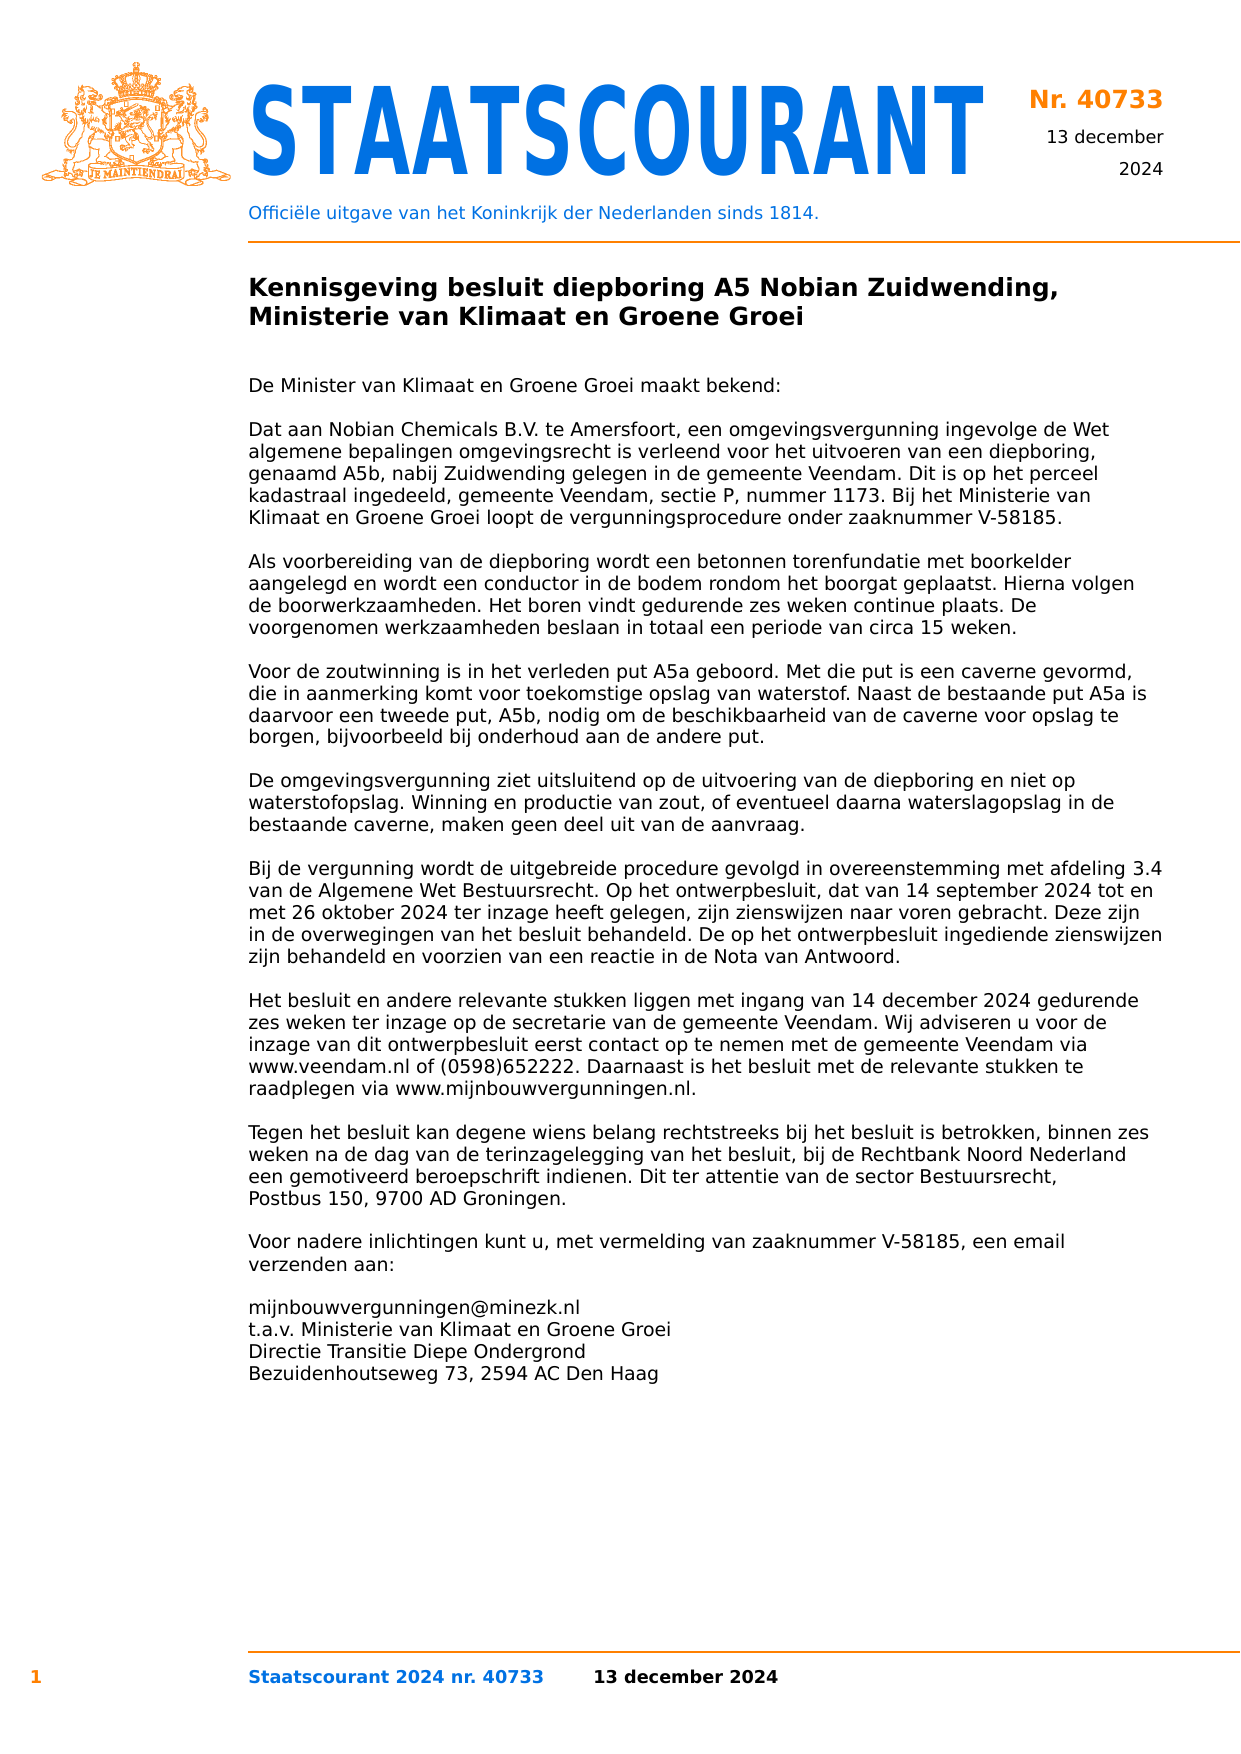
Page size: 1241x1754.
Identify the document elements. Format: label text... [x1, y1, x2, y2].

text Als voorbereiding van de diepboring wordt een betonnen torenfundatie met boorkelder aangelegd en wordt een conductor in de bodem rondom het boorgat geplaatst. Hierna volgen de boorwerkzaamheden. Het boren vindt gedurende zes weken continue plaats. De voorgenomen werkzaamheden beslaan in totaal een periode van circa 15 weken. [248, 551, 1163, 639]
text mijnbouwvergunningen@minezk.nl [248, 1297, 1163, 1319]
text Directie Transitie Diepe Ondergrond [248, 1341, 1163, 1363]
text Het besluit en andere relevante stukken liggen met ingang van 14 december 2024 gedurende zes weken ter inzage op de secretarie van de gemeente Veendam. Wij adviseren u voor de inzage van dit ontwerpbesluit eerst contact op te nemen met de gemeente Veendam via www.veendam.nl of (0598)652222. Daarnaast is het besluit met de relevante stukken te raadplegen via www.mijnbouwvergunningen.nl. [248, 990, 1163, 1100]
text Bezuidenhoutseweg 73, 2594 AC Den Haag [248, 1363, 1163, 1385]
table_header STAATSCOURANT [248, 62, 998, 203]
text Voor nadere inlichtingen kunt u, met vermelding van zaaknummer V-58185, een email verzenden aan: [248, 1231, 1163, 1275]
text Voor de zoutwinning is in het verleden put A5a geboord. Met die put is een caverne gevormd, die in aanmerking komt voor toekomstige opslag van waterstof. Naast de bestaande put A5a is daarvoor een tweede put, A5b, nodig om de beschikbaarheid van de caverne voor opslag te borgen, bijvoorbeeld bij onderhoud aan de andere put. [248, 661, 1163, 748]
table_header Nr. 40733 [998, 62, 1240, 121]
table_cell 2024 [998, 153, 1240, 203]
text Bij de vergunning wordt de uitgebreide procedure gevolgd in overeenstemming met afdeling 3.4 van de Algemene Wet Bestuursrecht. Op het ontwerpbesluit, dat van 14 september 2024 tot en met 26 oktober 2024 ter inzage heeft gelegen, zijn zienswijzen naar voren gebracht. Deze zijn in de overwegingen van het besluit behandeld. De op het ontwerpbesluit ingediende zienswijzen zijn behandeld en voorzien van een reactie in de Nota van Antwoord. [248, 858, 1163, 968]
table_cell Officiële uitgave van het Koninkrijk der Nederlanden sinds 1814. [248, 203, 1240, 241]
picture [41, 62, 231, 186]
text Dat aan Nobian Chemicals B.V. te Amersfoort, een omgevingsvergunning ingevolge de Wet algemene bepalingen omgevingsrecht is verleend voor het uitvoeren van een diepboring, genaamd A5b, nabij Zuidwending gelegen in de gemeente Veendam. Dit is op het perceel kadastraal ingedeeld, gemeente Veendam, sectie P, nummer 1173. Bij het Ministerie van Klimaat en Groene Groei loopt de vergunningsprocedure onder zaaknummer V-58185. [248, 419, 1163, 529]
text De omgevingsvergunning ziet uitsluitend op de uitvoering van de diepboring en niet op waterstofopslag. Winning en productie van zout, of eventueel daarna waterslagopslag in de bestaande caverne, maken geen deel uit van de aanvraag. [248, 770, 1163, 836]
text De Minister van Klimaat en Groene Groei maakt bekend: [248, 375, 1163, 397]
table_header [25, 62, 248, 241]
text Tegen het besluit kan degene wiens belang rechtstreeks bij het besluit is betrokken, binnen zes weken na de dag van de terinzagelegging van het besluit, bij de Rechtbank Noord Nederland een gemotiveerd beroepschrift indienen. Dit ter attentie van de sector Bestuursrecht, Postbus 150, 9700 AD Groningen. [248, 1122, 1163, 1209]
table_cell 13 december [998, 121, 1240, 153]
text t.a.v. Ministerie van Klimaat en Groene Groei [248, 1319, 1163, 1341]
subtitle Kennisgeving besluit diepboring A5 Nobian Zuidwending, Ministerie van Klimaat en Groene Groei [248, 273, 1163, 331]
